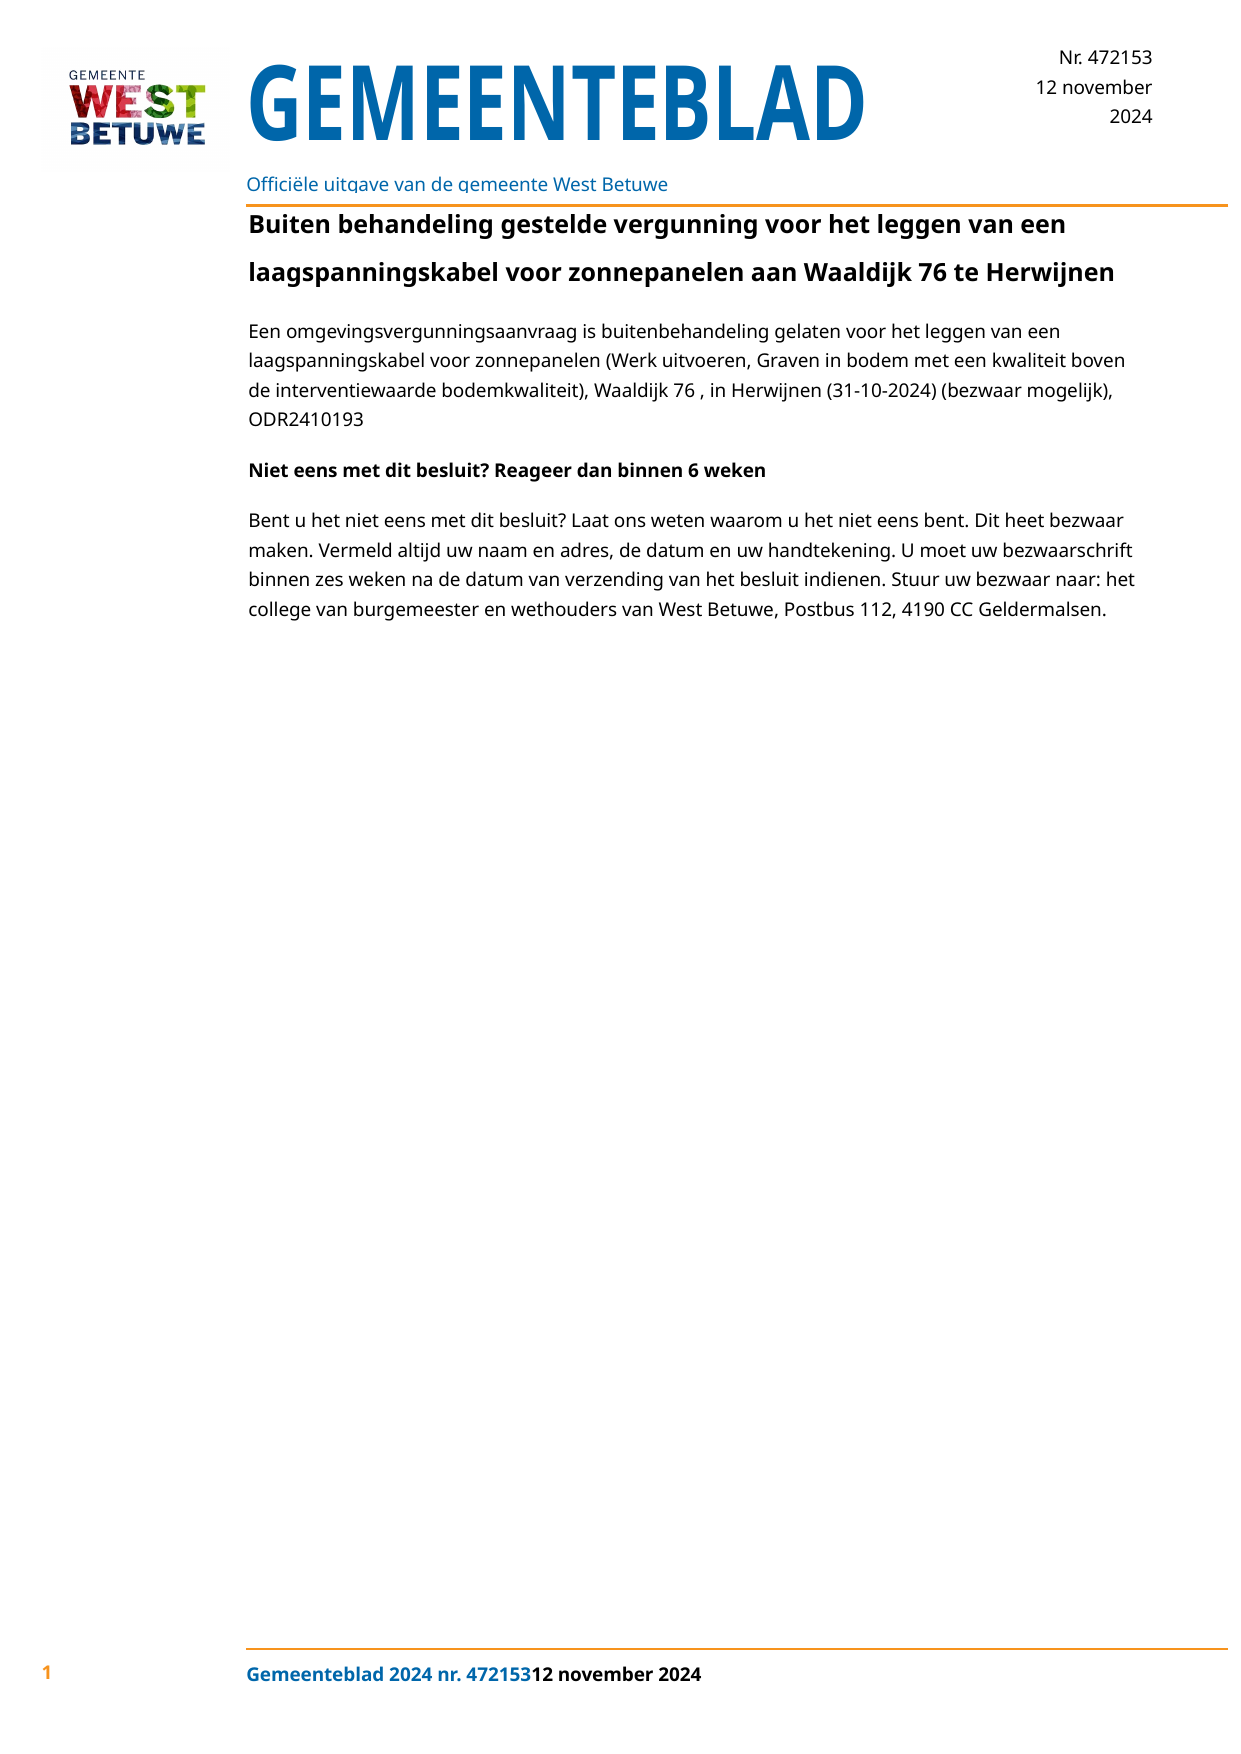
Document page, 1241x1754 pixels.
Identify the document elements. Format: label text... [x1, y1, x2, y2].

picture [41, 47, 231, 172]
text Buiten behandeling gestelde vergunning voor het leggen van een laagspanningskabel voor zonnepanelen aan Waaldijk 76 te Herwijnen [248, 207, 1152, 288]
text Bent u het niet eens met dit besluit? Laat ons weten waarom u het niet eens bent. Dit heet bezwaar maken. Vermeld altijd uw naam en adres, de datum en uw handtekening. U moet uw bezwaarschrift binnen zes weken na de datum van verzending van het besluit indienen. Stuur uw bezwaar naar: het college van burgemeester en wethouders van West Betuwe, Postbus 112, 4190 CC Geldermalsen. [248, 507, 1152, 622]
text Niet eens met dit besluit? Reageer dan binnen 6 weken [248, 457, 1152, 483]
text Een omgevingsvergunningsaanvraag is buitenbehandeling gelaten voor het leggen van een laagspanningskabel voor zonnepanelen (Werk uitvoeren, Graven in bodem met een kwaliteit boven de interventiewaarde bodemkwaliteit), Waaldijk 76 , in Herwijnen (31-10-2024) (bezwaar mogelijk), ODR2410193 [248, 318, 1152, 432]
